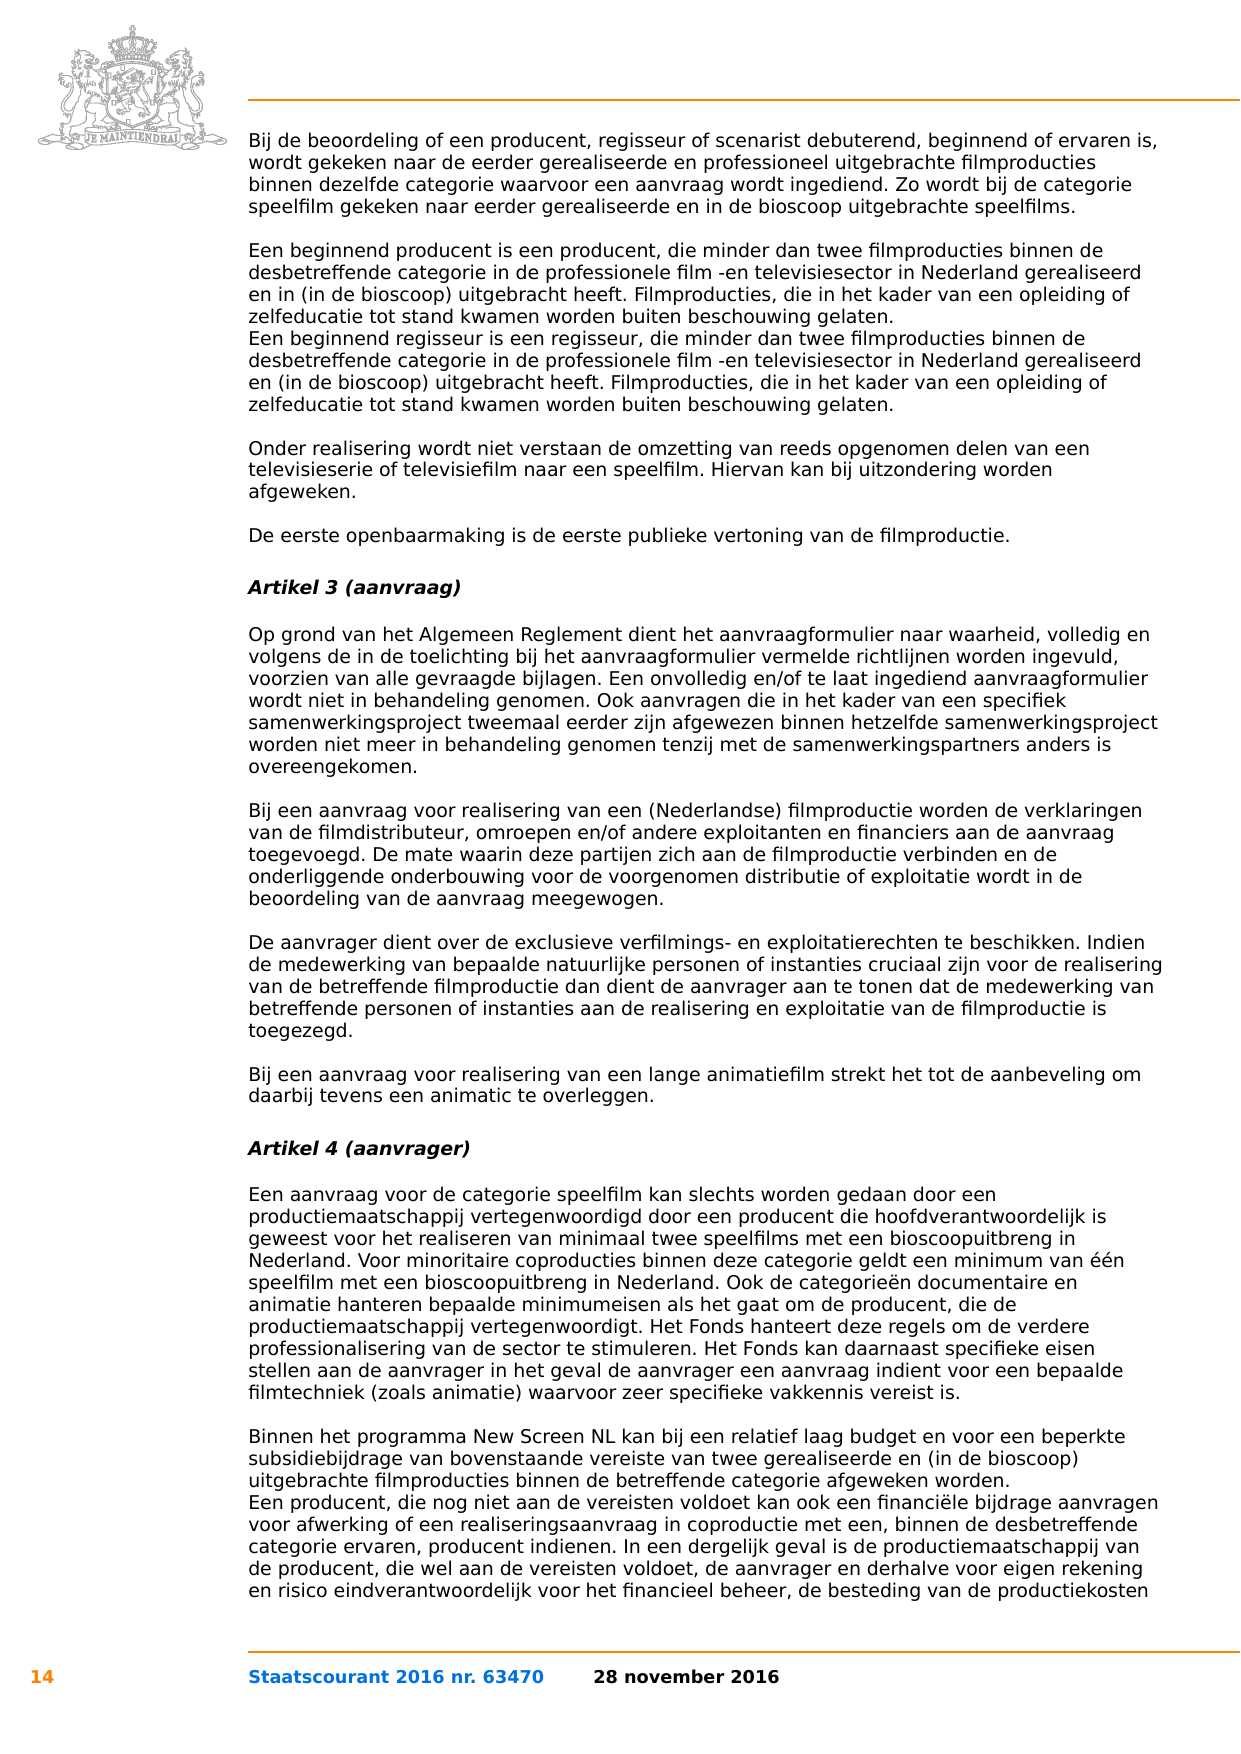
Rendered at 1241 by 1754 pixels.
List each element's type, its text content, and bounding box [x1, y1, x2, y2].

text Binnen het programma New Screen NL kan bij een relatief laag budget en voor een beperkte subsidiebijdrage van bovenstaande vereiste van twee gerealiseerde en (in de bioscoop) uitgebrachte filmproducties binnen de betreffende categorie afgeweken worden. [248, 1426, 1163, 1492]
picture [38, 25, 227, 150]
text Onder realisering wordt niet verstaan de omzetting van reeds opgenomen delen van een [248, 437, 1163, 459]
text Een beginnend regisseur is een regisseur, die minder dan twee filmproducties binnen de desbetreffende categorie in de professionele film -en televisiesector in Nederland gerealiseerd en (in de bioscoop) uitgebracht heeft. Filmproducties, die in het kader van een opleiding of zelfeducatie tot stand kwamen worden buiten beschouwing gelaten. [248, 328, 1163, 416]
subtitle Artikel 3 (aanvraag) [248, 577, 1163, 599]
text Bij een aanvraag voor realisering van een lange animatiefilm strekt het tot de aanbeveling om daarbij tevens een animatic te overleggen. [248, 1063, 1163, 1107]
text Een producent, die nog niet aan de vereisten voldoet kan ook een financiële bijdrage aanvragen voor afwerking of een realiseringsaanvraag in coproductie met een, binnen de desbetreffende categorie ervaren, producent indienen. In een dergelijk geval is de productiemaatschappij van de producent, die wel aan de vereisten voldoet, de aanvrager en derhalve voor eigen rekening en risico eindverantwoordelijk voor het financieel beheer, de besteding van de productiekosten [248, 1492, 1163, 1602]
text Bij de beoordeling of een producent, regisseur of scenarist debuterend, beginnend of ervaren is, wordt gekeken naar de eerder gerealiseerde en professioneel uitgebrachte filmproducties binnen dezelfde categorie waarvoor een aanvraag wordt ingediend. Zo wordt bij de categorie speelfilm gekeken naar eerder gerealiseerde en in de bioscoop uitgebrachte speelfilms. [248, 130, 1163, 218]
text televisieserie of televisiefilm naar een speelfilm. Hiervan kan bij uitzondering worden afgeweken. [248, 459, 1163, 503]
text Een aanvraag voor de categorie speelfilm kan slechts worden gedaan door een productiemaatschappij vertegenwoordigd door een producent die hoofdverantwoordelijk is geweest voor het realiseren van minimaal twee speelfilms met een bioscoopuitbreng in Nederland. Voor minoritaire coproducties binnen deze categorie geldt een minimum van één speelfilm met een bioscoopuitbreng in Nederland. Ook de categorieën documentaire en animatie hanteren bepaalde minimumeisen als het gaat om de producent, die de productiemaatschappij vertegenwoordigt. Het Fonds hanteert deze regels om de verdere professionalisering van de sector te stimuleren. Het Fonds kan daarnaast specifieke eisen stellen aan de aanvrager in het geval de aanvrager een aanvraag indient voor een bepaalde filmtechniek (zoals animatie) waarvoor zeer specifieke vakkennis vereist is. [248, 1184, 1163, 1404]
text De eerste openbaarmaking is de eerste publieke vertoning van de filmproductie. [248, 525, 1163, 547]
text De aanvrager dient over de exclusieve verfilmings- en exploitatierechten te beschikken. Indien de medewerking van bepaalde natuurlijke personen of instanties cruciaal zijn voor de realisering van de betreffende filmproductie dan dient de aanvrager aan te tonen dat de medewerking van betreffende personen of instanties aan de realisering en exploitatie van de filmproductie is toegezegd. [248, 932, 1163, 1042]
text Op grond van het Algemeen Reglement dient het aanvraagformulier naar waarheid, volledig en volgens de in de toelichting bij het aanvraagformulier vermelde richtlijnen worden ingevuld, voorzien van alle gevraagde bijlagen. Een onvolledig en/of te laat ingediend aanvraagformulier wordt niet in behandeling genomen. Ook aanvragen die in het kader van een specifiek samenwerkingsproject tweemaal eerder zijn afgewezen binnen hetzelfde samenwerkingsproject worden niet meer in behandeling genomen tenzij met de samenwerkingspartners anders is overeengekomen. [248, 624, 1163, 778]
text Bij een aanvraag voor realisering van een (Nederlandse) filmproductie worden de verklaringen van de filmdistributeur, omroepen en/of andere exploitanten en financiers aan de aanvraag toegevoegd. De mate waarin deze partijen zich aan de filmproductie verbinden en de onderliggende onderbouwing voor de voorgenomen distributie of exploitatie wordt in de beoordeling van de aanvraag meegewogen. [248, 800, 1163, 910]
text Een beginnend producent is een producent, die minder dan twee filmproducties binnen de desbetreffende categorie in de professionele film -en televisiesector in Nederland gerealiseerd en in (in de bioscoop) uitgebracht heeft. Filmproducties, die in het kader van een opleiding of zelfeducatie tot stand kwamen worden buiten beschouwing gelaten. [248, 240, 1163, 328]
subtitle Artikel 4 (aanvrager) [248, 1137, 1163, 1159]
